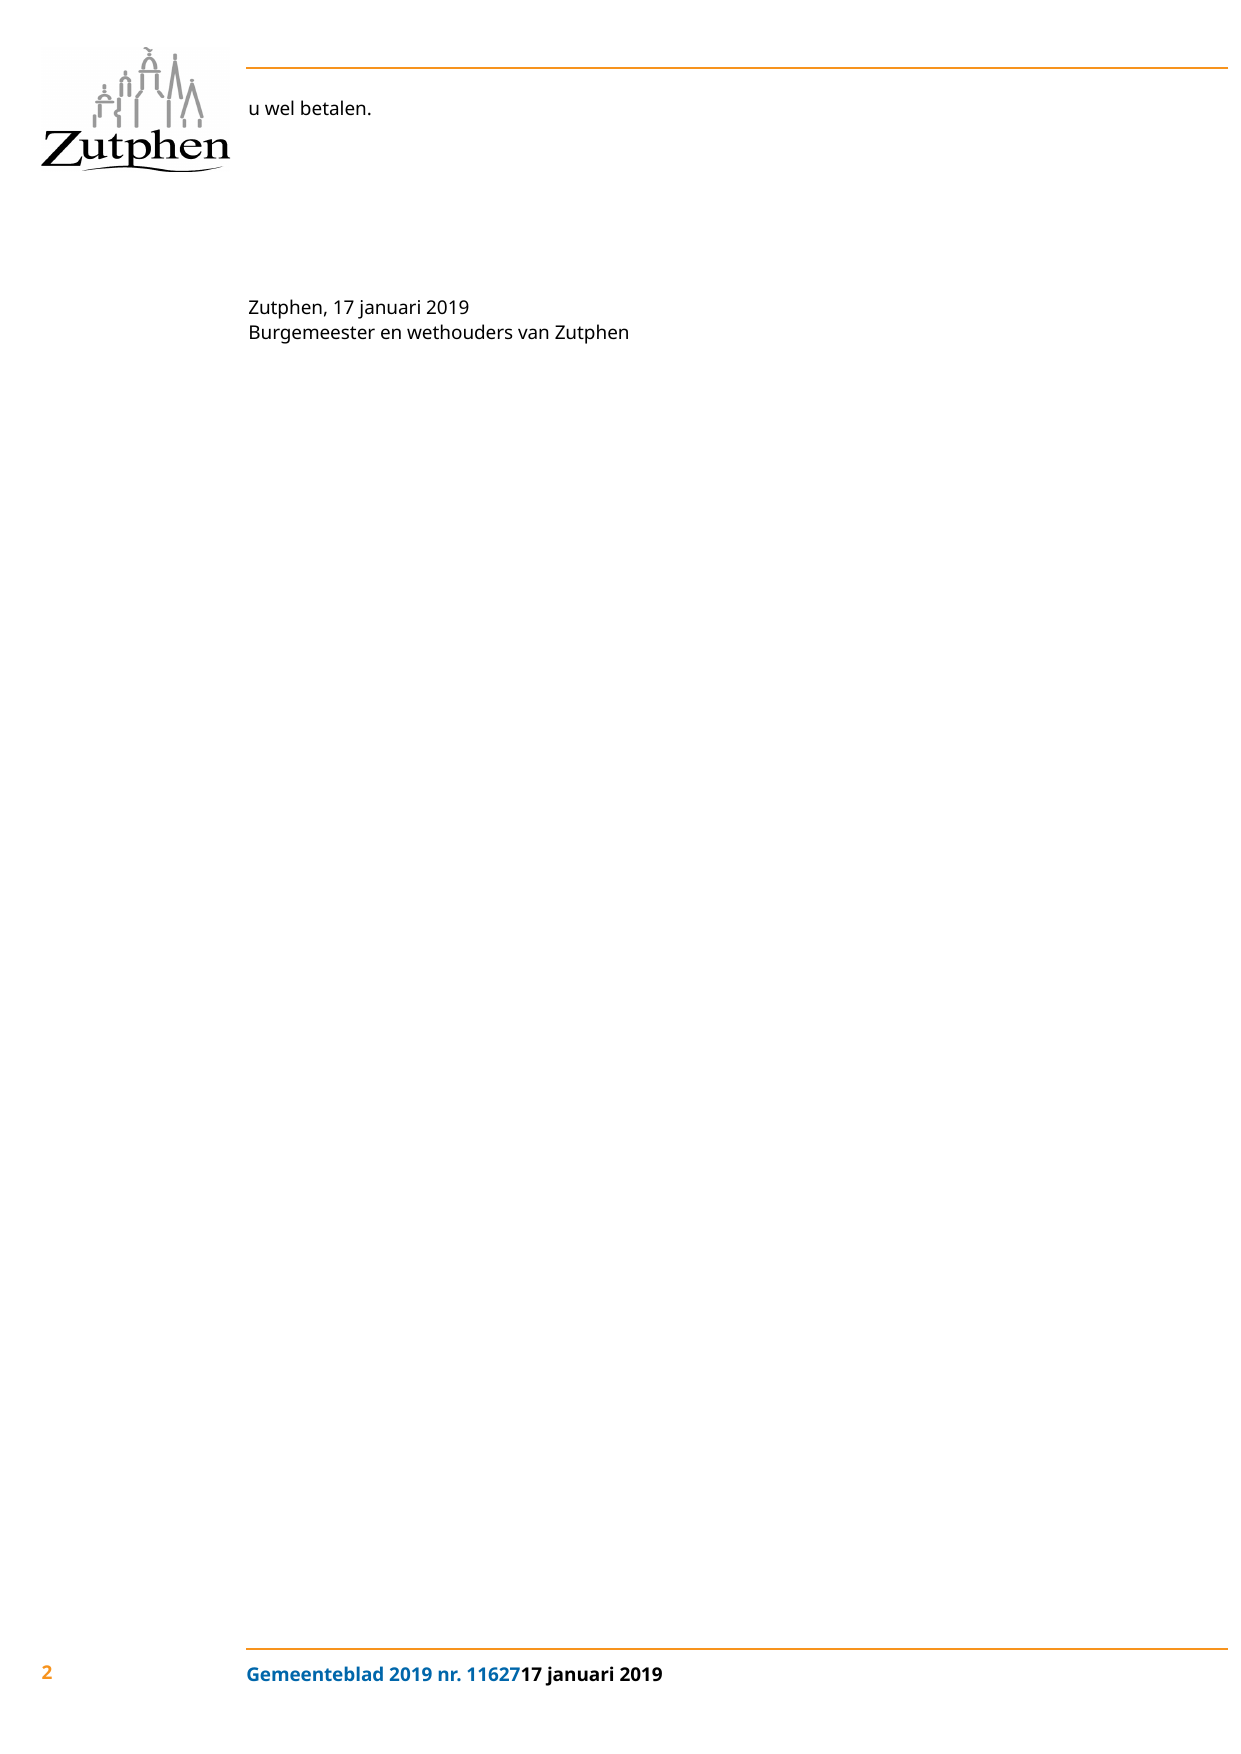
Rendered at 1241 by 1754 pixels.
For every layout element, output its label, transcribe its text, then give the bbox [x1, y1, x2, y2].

picture [41, 47, 231, 172]
text Zutphen, 17 januari 2019 [248, 294, 1152, 319]
text u wel betalen. [248, 95, 1152, 121]
text Burgemeester en wethouders van Zutphen [248, 319, 1152, 345]
